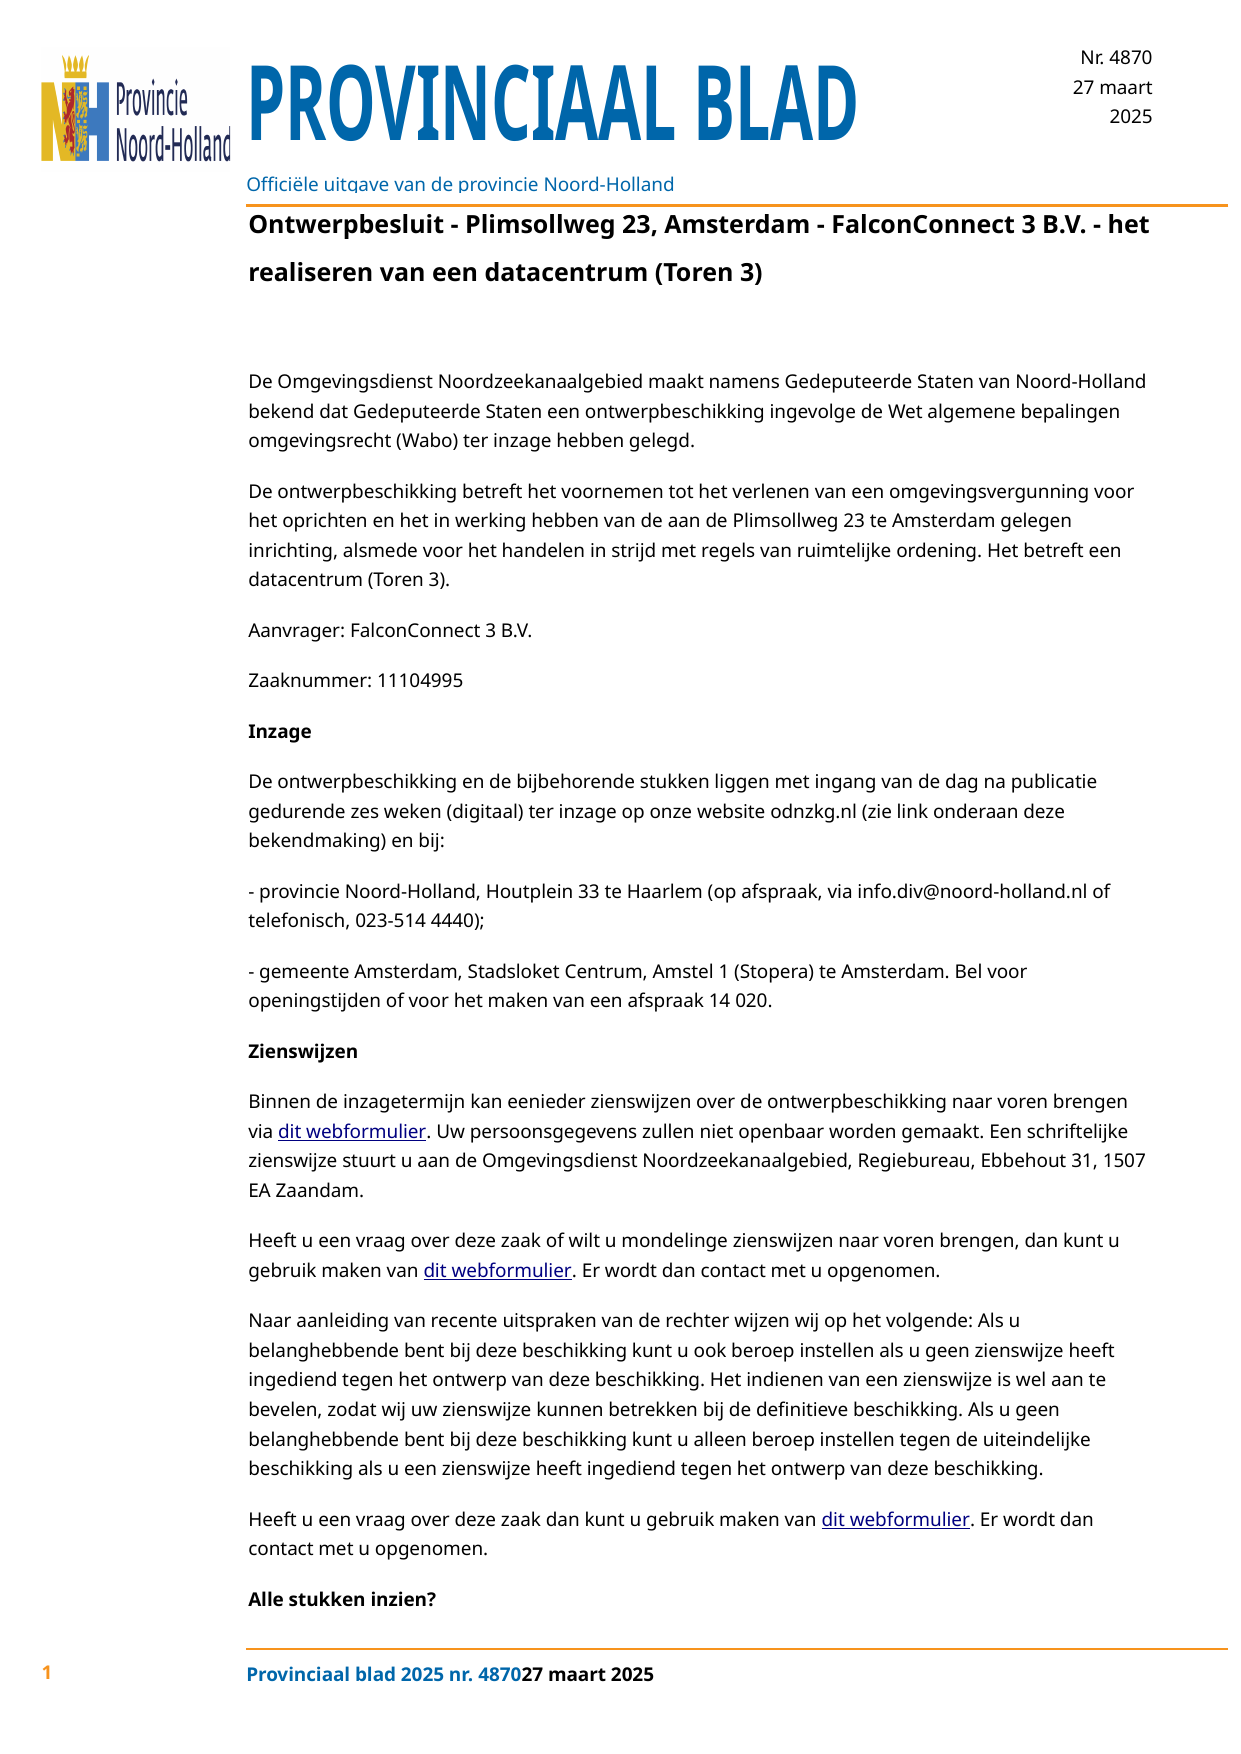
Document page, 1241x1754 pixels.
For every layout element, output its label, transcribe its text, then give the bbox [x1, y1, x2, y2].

text Aanvrager: FalconConnect 3 B.V. [248, 617, 1152, 643]
picture [41, 47, 231, 172]
text Heeft u een vraag over deze zaak dan kunt u gebruik maken van dit webformulier. Er wordt dan contact met u opgenomen. [248, 1506, 1152, 1561]
text Alle stukken inzien? [248, 1586, 1152, 1612]
text Zienswijzen [248, 1038, 1152, 1064]
text - gemeente Amsterdam, Stadsloket Centrum, Amstel 1 (Stopera) te Amsterdam. Bel voor openingstijden of voor het maken van een afspraak 14 020. [248, 958, 1152, 1013]
text De ontwerpbeschikking en de bijbehorende stukken liggen met ingang van de dag na publicatie gedurende zes weken (digitaal) ter inzage op onze website odnzkg.nl (zie link onderaan deze bekendmaking) en bij: [248, 768, 1152, 853]
text - provincie Noord-Holland, Houtplein 33 te Haarlem (op afspraak, via info.div@noord-holland.nl of telefonisch, 023-514 4440); [248, 878, 1152, 933]
text Inzage [248, 718, 1152, 744]
text Heeft u een vraag over deze zaak of wilt u mondelinge zienswijzen naar voren brengen, dan kunt u gebruik maken van dit webformulier. Er wordt dan contact met u opgenomen. [248, 1227, 1152, 1283]
text De ontwerpbeschikking betreft het voornemen tot het verlenen van een omgevingsvergunning voor het oprichten en het in werking hebben van de aan de Plimsollweg 23 te Amsterdam gelegen inrichting, alsmede voor het handelen in strijd met regels van ruimtelijke ordening. Het betreft een datacentrum (Toren 3). [248, 478, 1152, 592]
text Naar aanleiding van recente uitspraken van de rechter wijzen wij op het volgende: Als u belanghebbende bent bij deze beschikking kunt u ook beroep instellen als u geen zienswijze heeft ingediend tegen het ontwerp van deze beschikking. Het indienen van een zienswijze is wel aan te bevelen, zodat wij uw zienswijze kunnen betrekken bij de definitieve beschikking. Als u geen belanghebbende bent bij deze beschikking kunt u alleen beroep instellen tegen de uiteindelijke beschikking als u een zienswijze heeft ingediend tegen het ontwerp van deze beschikking. [248, 1307, 1152, 1481]
text Zaaknummer: 11104995 [248, 667, 1152, 693]
text Binnen de inzagetermijn kan eenieder zienswijzen over de ontwerpbeschikking naar voren brengen via dit webformulier. Uw persoonsgegevens zullen niet openbaar worden gemaakt. Een schriftelijke zienswijze stuurt u aan de Omgevingsdienst Noordzeekanaalgebied, Regiebureau, Ebbehout 31, 1507 EA Zaandam. [248, 1088, 1152, 1203]
text Ontwerpbesluit - Plimsollweg 23, Amsterdam - FalconConnect 3 B.V. - het realiseren van een datacentrum (Toren 3) [248, 207, 1152, 288]
text De Omgevingsdienst Noordzeekanaalgebied maakt namens Gedeputeerde Staten van Noord-Holland bekend dat Gedeputeerde Staten een ontwerpbeschikking ingevolge de Wet algemene bepalingen omgevingsrecht (Wabo) ter inzage hebben gelegd. [248, 368, 1152, 453]
